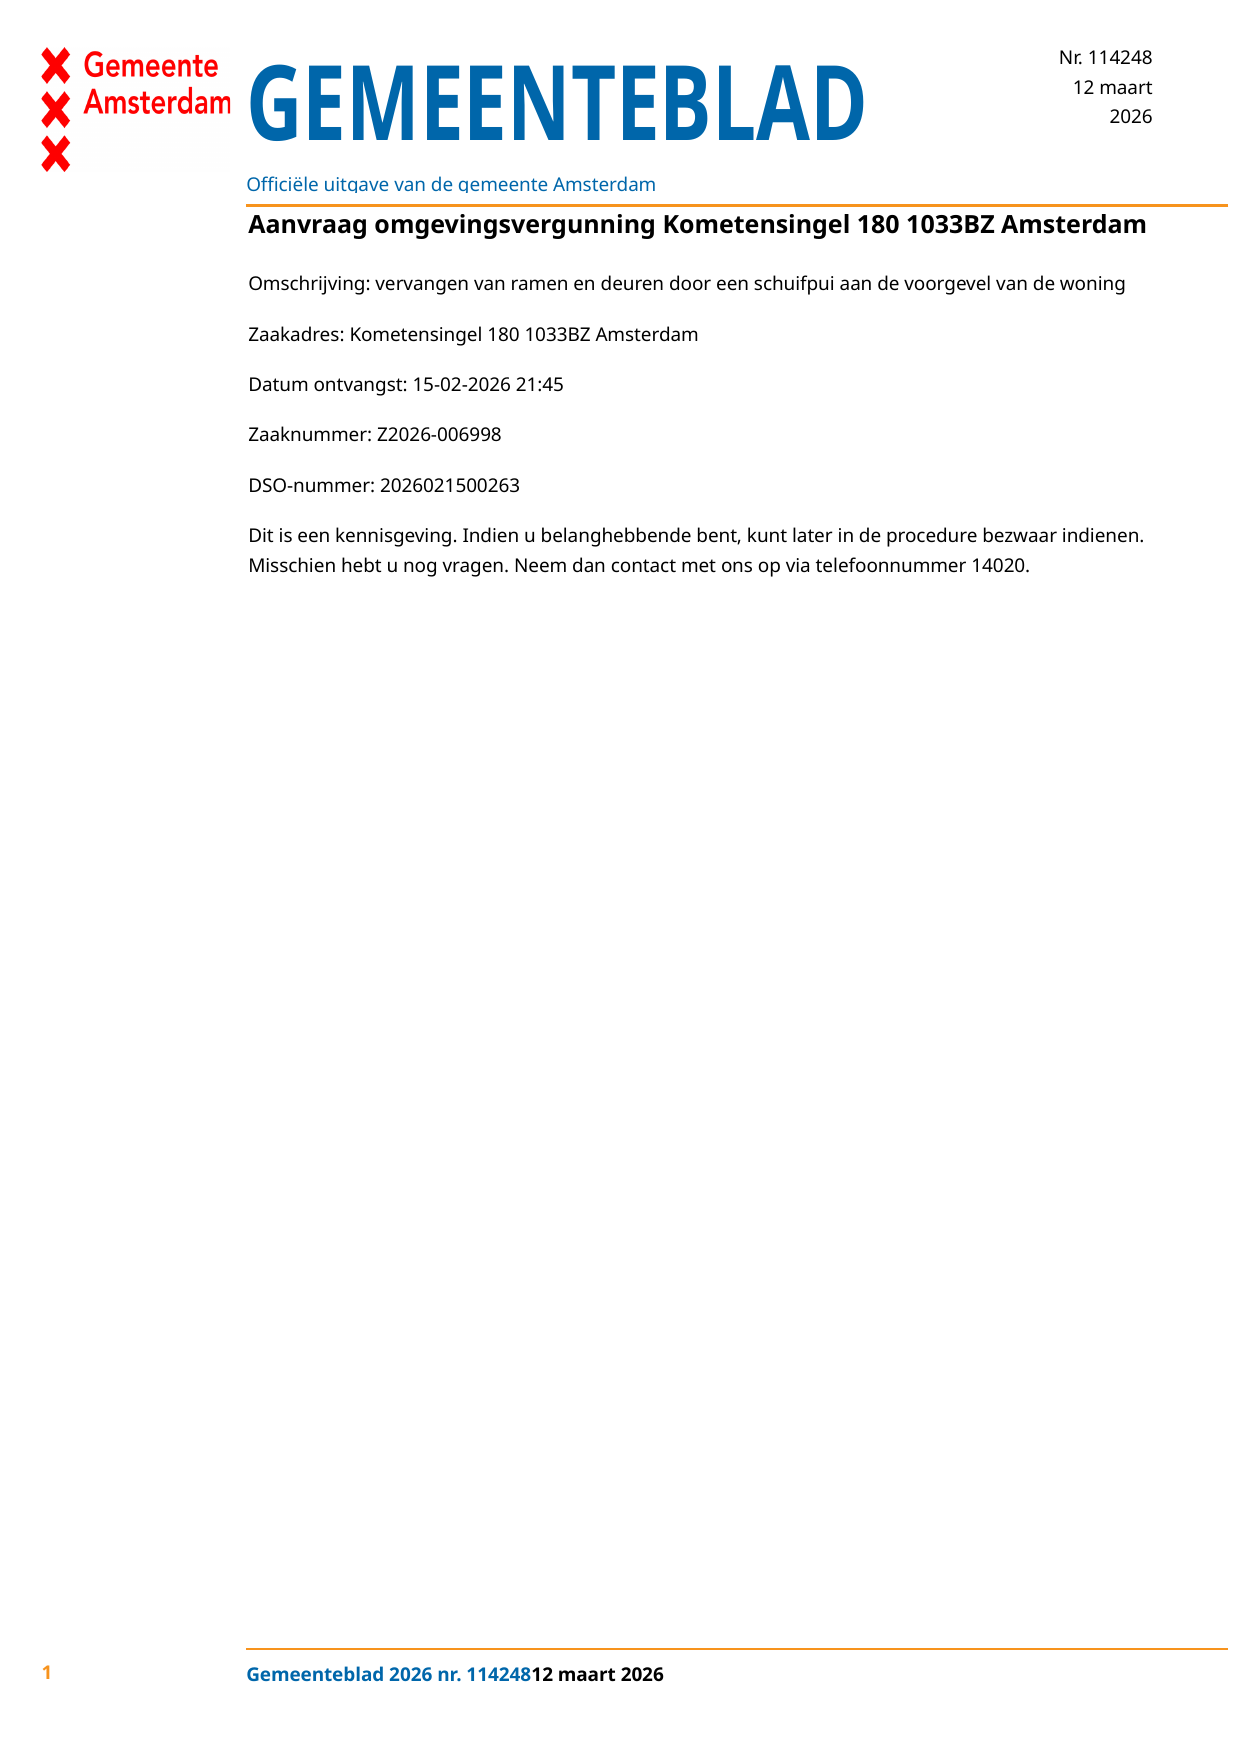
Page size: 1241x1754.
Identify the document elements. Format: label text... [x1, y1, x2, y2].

text DSO-nummer: 2026021500263 [248, 472, 1152, 498]
text Omschrijving: vervangen van ramen en deuren door een schuifpui aan de voorgevel van de woning [248, 270, 1152, 296]
text Datum ontvangst: 15-02-2026 21:45 [248, 371, 1152, 397]
picture [41, 47, 231, 172]
text Dit is een kennisgeving. Indien u belanghebbende bent, kunt later in de procedure bezwaar indienen. Misschien hebt u nog vragen. Neem dan contact met ons op via telefoonnummer 14020. [248, 522, 1152, 578]
text Aanvraag omgevingsvergunning Kometensingel 180 1033BZ Amsterdam [248, 207, 1152, 241]
text Zaakadres: Kometensingel 180 1033BZ Amsterdam [248, 321, 1152, 346]
text Zaaknummer: Z2026-006998 [248, 422, 1152, 447]
